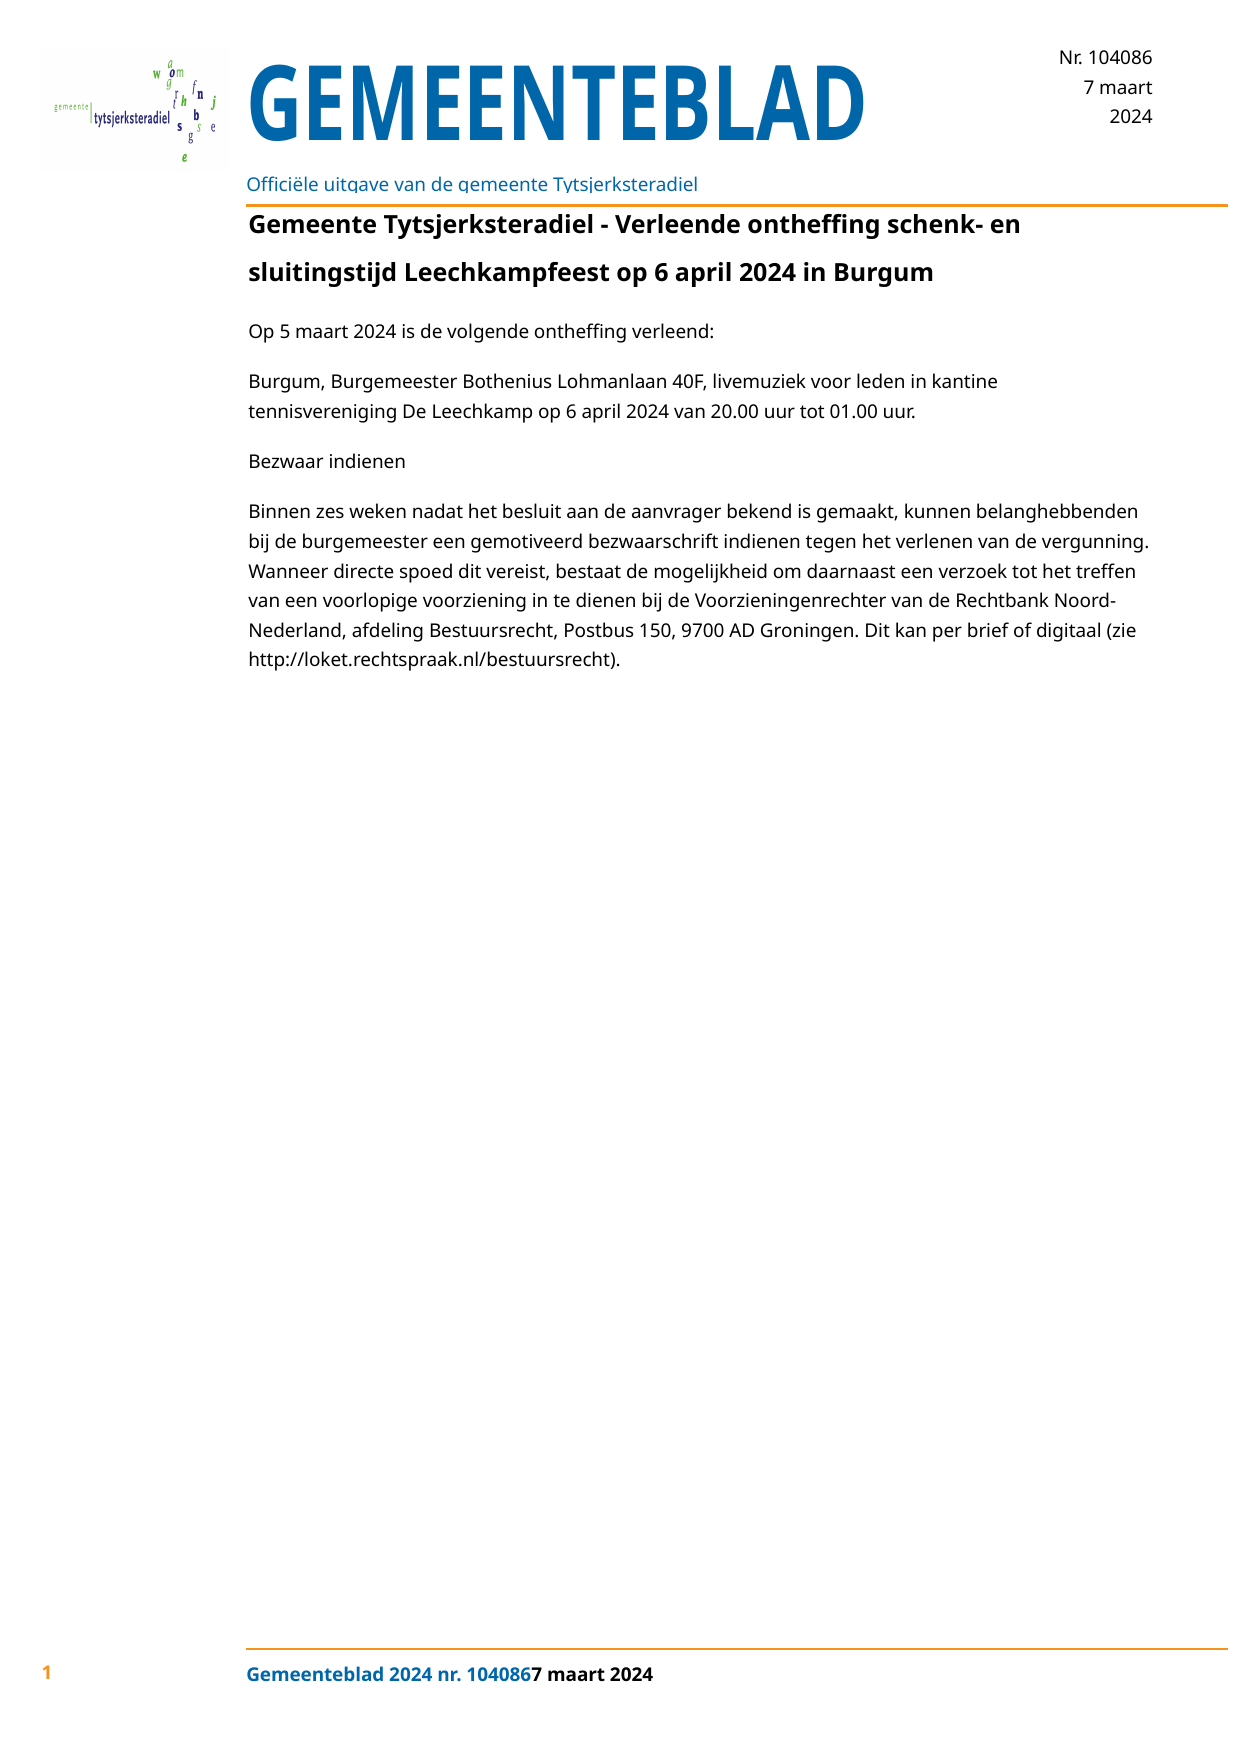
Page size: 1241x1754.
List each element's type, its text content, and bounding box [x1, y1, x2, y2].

picture [41, 47, 231, 172]
text Burgum, Burgemeester Bothenius Lohmanlaan 40F, livemuziek voor leden in kantine tennisvereniging De Leechkamp op 6 april 2024 van 20.00 uur tot 01.00 uur. [248, 368, 1152, 424]
text Binnen zes weken nadat het besluit aan de aanvrager bekend is gemaakt, kunnen belanghebbenden bij de burgemeester een gemotiveerd bezwaarschrift indienen tegen het verlenen van de vergunning. Wanneer directe spoed dit vereist, bestaat de mogelijkheid om daarnaast een verzoek tot het treffen van een voorlopige voorziening in te dienen bij de Voorzieningenrechter van de Rechtbank Noord-Nederland, afdeling Bestuursrecht, Postbus 150, 9700 AD Groningen. Dit kan per brief of digitaal (zie http://loket.rechtspraak.nl/bestuursrecht). [248, 499, 1152, 672]
text Op 5 maart 2024 is de volgende ontheffing verleend: [248, 318, 1152, 344]
text Bezwaar indienen [248, 448, 1152, 474]
text Gemeente Tytsjerksteradiel - Verleende ontheffing schenk- en sluitingstijd Leechkampfeest op 6 april 2024 in Burgum [248, 207, 1152, 288]
